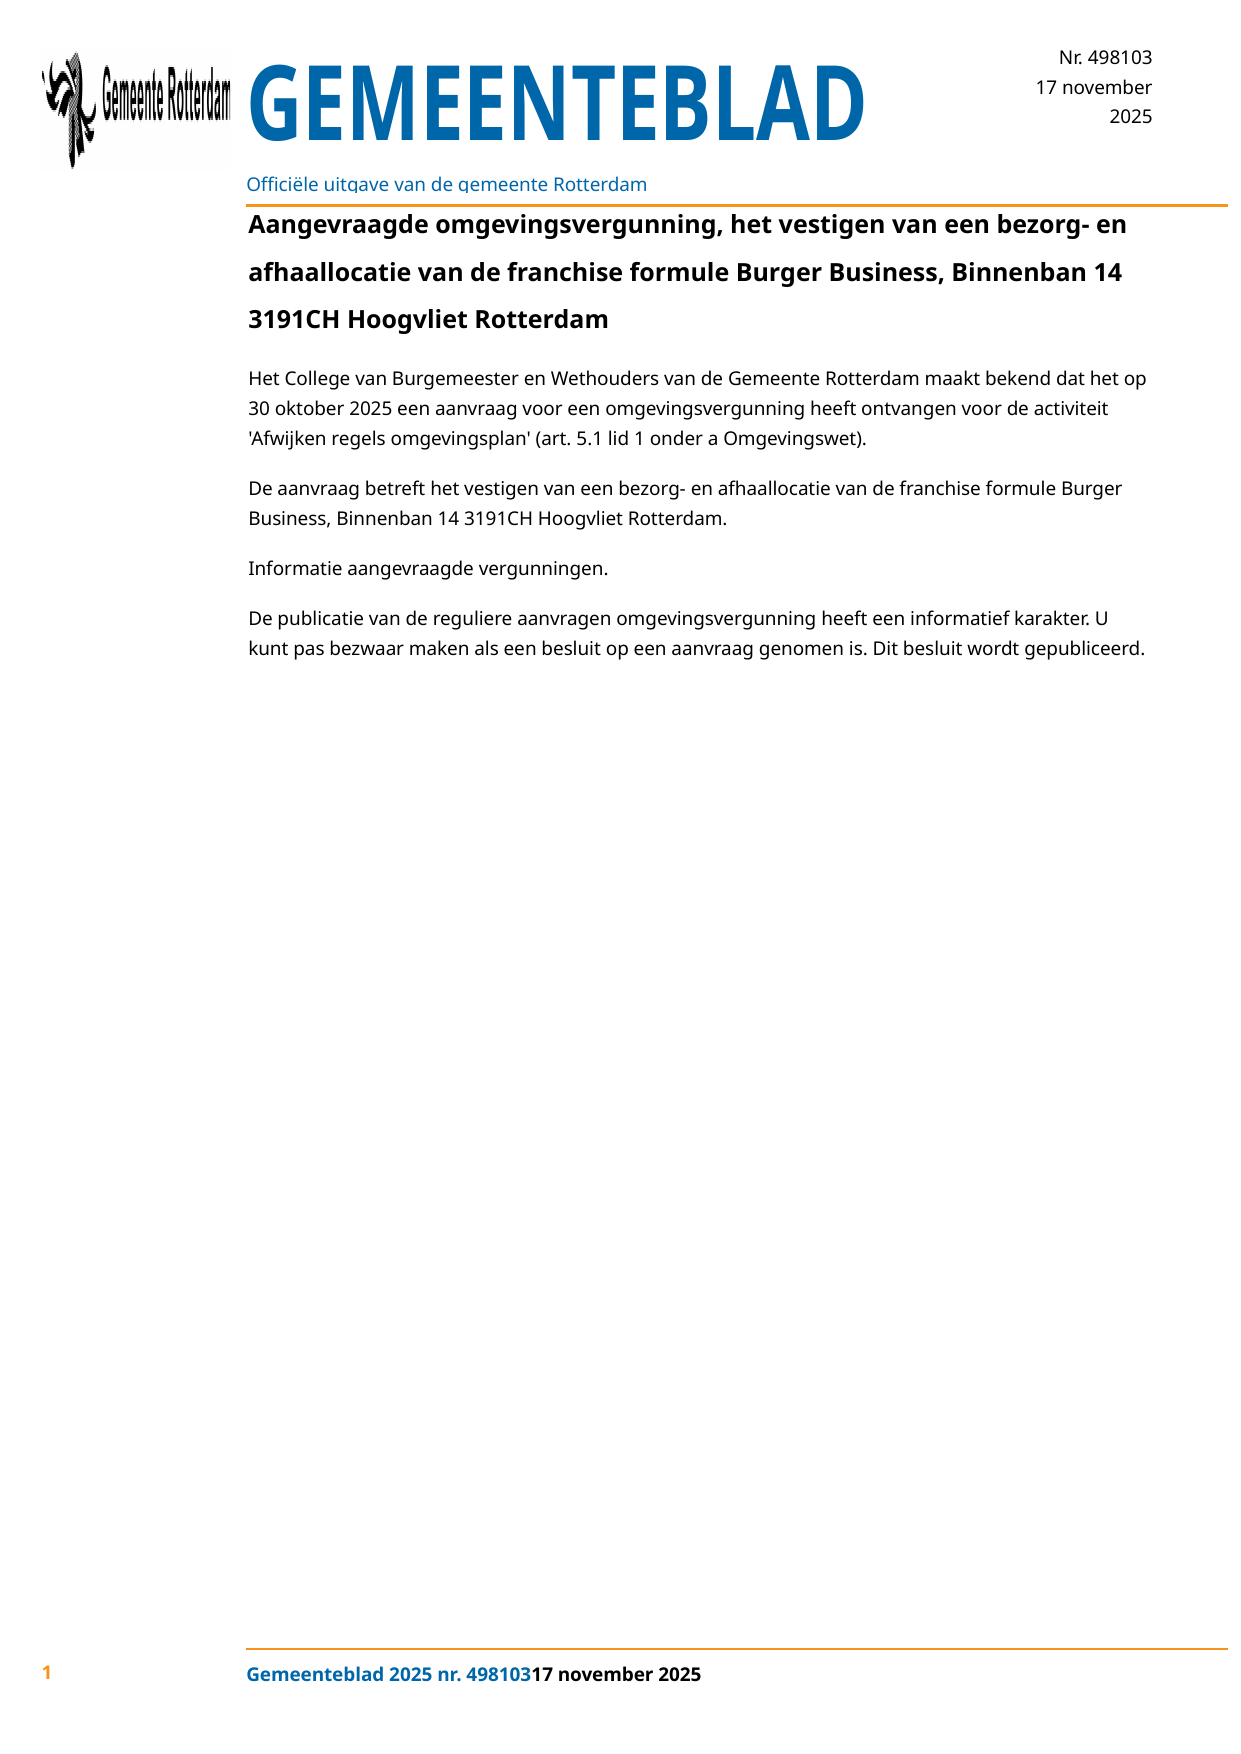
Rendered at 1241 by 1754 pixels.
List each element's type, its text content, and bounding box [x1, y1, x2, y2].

text Aangevraagde omgevingsvergunning, het vestigen van een bezorg- en afhaallocatie van de franchise formule Burger Business, Binnenban 14 3191CH Hoogvliet Rotterdam [248, 207, 1152, 336]
text De aanvraag betreft het vestigen van een bezorg- en afhaallocatie van de franchise formule Burger Business, Binnenban 14 3191CH Hoogvliet Rotterdam. [248, 475, 1152, 530]
text Het College van Burgemeester en Wethouders van de Gemeente Rotterdam maakt bekend dat het op 30 oktober 2025 een aanvraag voor een omgevingsvergunning heeft ontvangen voor de activiteit 'Afwijken regels omgevingsplan' (art. 5.1 lid 1 onder a Omgevingswet). [248, 366, 1152, 450]
text De publicatie van de reguliere aanvragen omgevingsvergunning heeft een informatief karakter. U kunt pas bezwaar maken als een besluit op een aanvraag genomen is. Dit besluit wordt gepubliceerd. [248, 606, 1152, 661]
picture [41, 47, 231, 172]
text Informatie aangevraagde vergunningen. [248, 555, 1152, 581]
